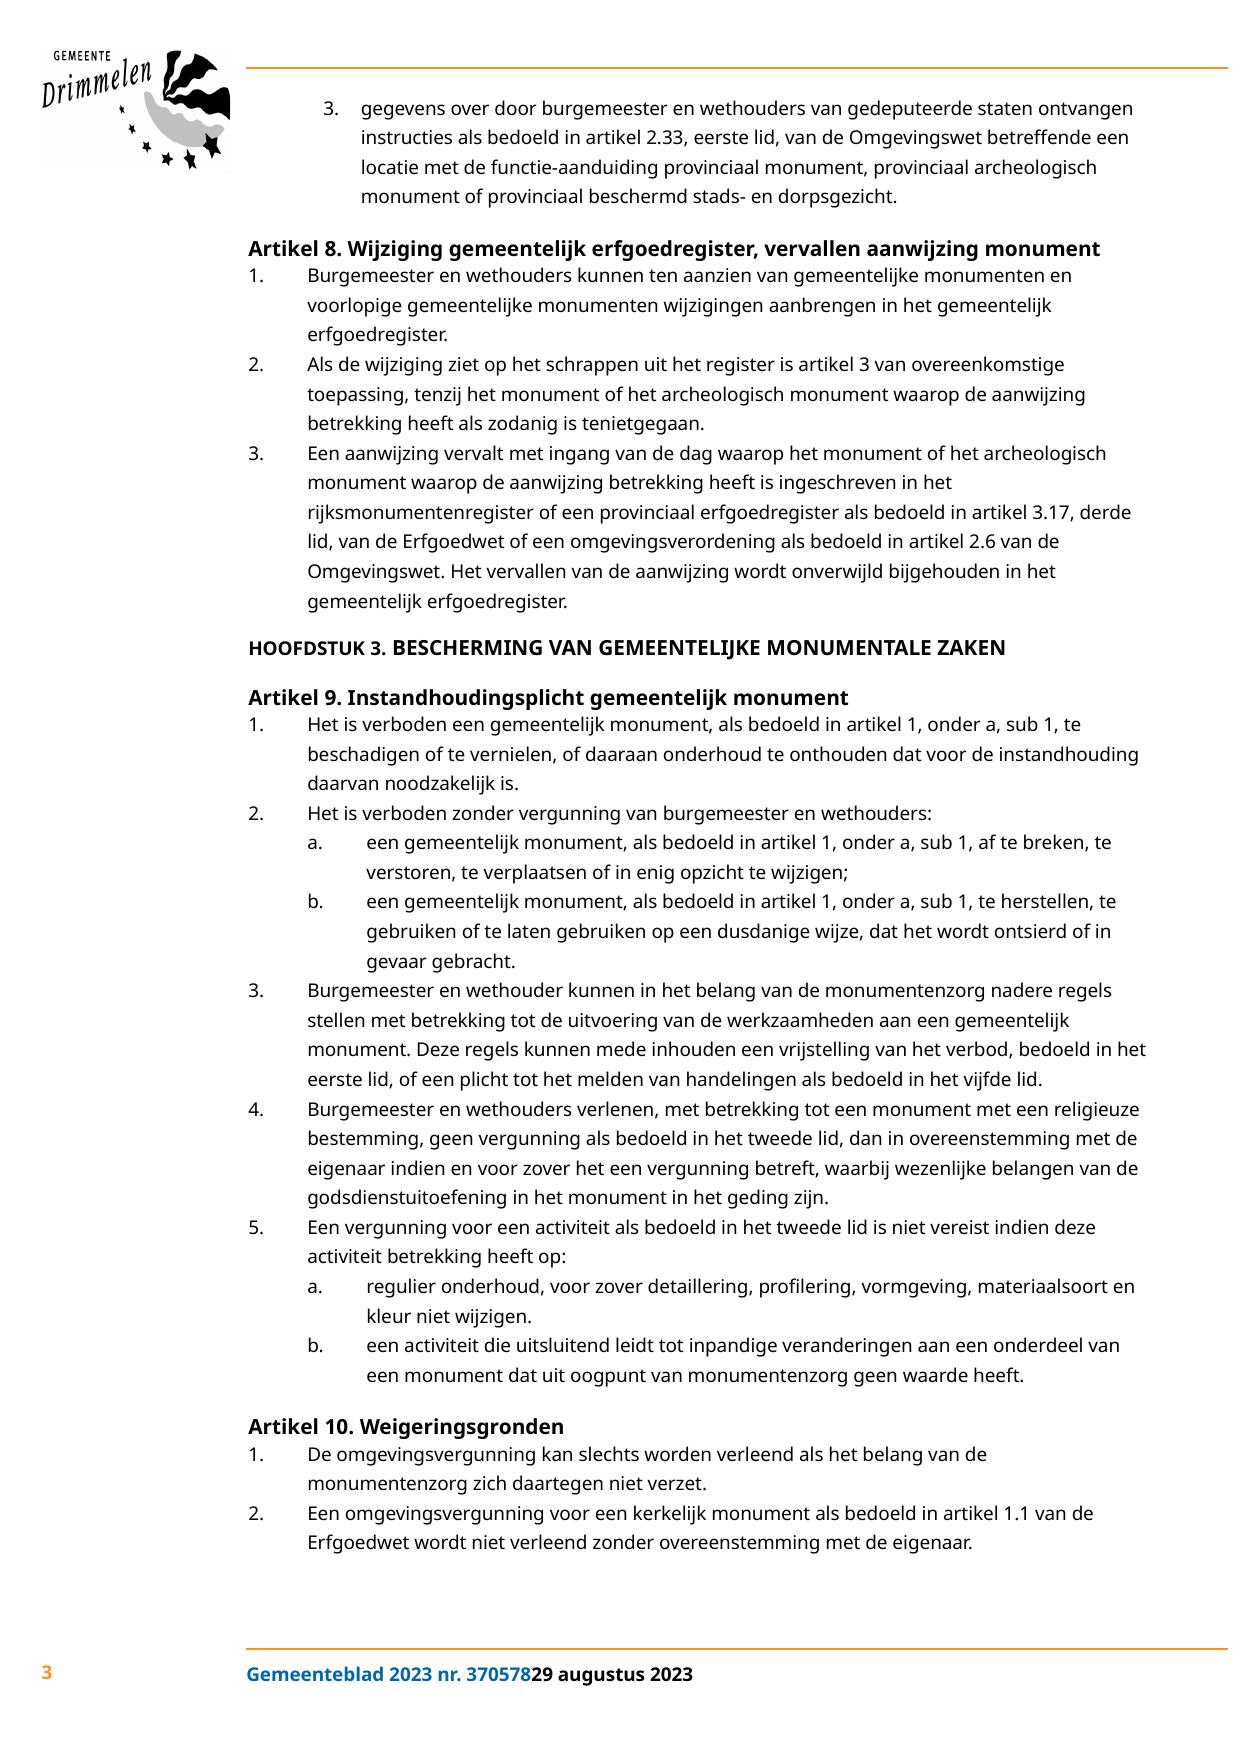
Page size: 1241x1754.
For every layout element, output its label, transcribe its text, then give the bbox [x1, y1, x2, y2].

picture [41, 47, 231, 172]
list De omgevingsvergunning kan slechts worden verleend als het belang van de monumentenzorg zich daartegen niet verzet. [248, 1441, 1152, 1496]
list Een omgevingsvergunning voor een kerkelijk monument als bedoeld in artikel 1.1 van de Erfgoedwet wordt niet verleend zonder overeenstemming met de eigenaar. [248, 1500, 1152, 1555]
list Als de wijziging ziet op het schrappen uit het register is artikel 3 van overeenkomstige toepassing, tenzij het monument of het archeologisch monument waarop de aanwijzing betrekking heeft als zodanig is tenietgegaan. [248, 351, 1152, 436]
list Burgemeester en wethouders kunnen ten aanzien van gemeentelijke monumenten en voorlopige gemeentelijke monumenten wijzigingen aanbrengen in het gemeentelijk erfgoedregister. [248, 262, 1152, 347]
text Artikel 8. Wijziging gemeentelijk erfgoedregister, vervallen aanwijzing monument [248, 234, 1152, 262]
text HOOFDSTUK 3. BESCHERMING VAN GEMEENTELIJKE MONUMENTALE ZAKEN [248, 633, 1152, 662]
list Het is verboden een gemeentelijk monument, als bedoeld in artikel 1, onder a, sub 1, te beschadigen of te vernielen, of daaraan onderhoud te onthouden dat voor de instandhouding daarvan noodzakelijk is. [248, 711, 1152, 796]
list Burgemeester en wethouder kunnen in het belang van de monumentenzorg nadere regels stellen met betrekking tot de uitvoering van de werkzaamheden aan een gemeentelijk monument. Deze regels kunnen mede inhouden een vrijstelling van het verbod, bedoeld in het eerste lid, of een plicht tot het melden van handelingen als bedoeld in het vijfde lid. [248, 977, 1152, 1092]
list Burgemeester en wethouders verlenen, met betrekking tot een monument met een religieuze bestemming, geen vergunning als bedoeld in het tweede lid, dan in overeenstemming met de eigenaar indien en voor zover het een vergunning betreft, waarbij wezenlijke belangen van de godsdienstuitoefening in het monument in het geding zijn. [248, 1096, 1152, 1210]
list Een aanwijzing vervalt met ingang van de dag waarop het monument of het archeologisch monument waarop de aanwijzing betrekking heeft is ingeschreven in het rijksmonumentenregister of een provinciaal erfgoedregister als bedoeld in artikel 3.17, derde lid, van de Erfgoedwet of een omgevingsverordening als bedoeld in artikel 2.6 van de Omgevingswet. Het vervallen van de aanwijzing wordt onverwijld bijgehouden in het gemeentelijk erfgoedregister. [248, 440, 1152, 613]
list gegevens over door burgemeester en wethouders van gedeputeerde staten ontvangen instructies als bedoeld in artikel 2.33, eerste lid, van de Omgevingswet betreffende een locatie met de functie-aanduiding provinciaal monument, provinciaal archeologisch monument of provinciaal beschermd stads- en dorpsgezicht. [323, 95, 1152, 209]
list Een vergunning voor een activiteit als bedoeld in het tweede lid is niet vereist indien deze activiteit betrekking heeft op: [248, 1214, 1152, 1269]
list een gemeentelijk monument, als bedoeld in artikel 1, onder a, sub 1, te herstellen, te gebruiken of te laten gebruiken op een dusdanige wijze, dat het wordt ontsierd of in gevaar gebracht. [307, 889, 1152, 973]
list Het is verboden zonder vergunning van burgemeester en wethouders: [248, 800, 1152, 826]
text Artikel 9. Instandhoudingsplicht gemeentelijk monument [248, 683, 1152, 711]
list een gemeentelijk monument, als bedoeld in artikel 1, onder a, sub 1, af te breken, te verstoren, te verplaatsen of in enig opzicht te wijzigen; [307, 829, 1152, 885]
list een activiteit die uitsluitend leidt tot inpandige veranderingen aan een onderdeel van een monument dat uit oogpunt van monumentenzorg geen waarde heeft. [307, 1332, 1152, 1388]
text Artikel 10. Weigeringsgronden [248, 1412, 1152, 1441]
list regulier onderhoud, voor zover detaillering, profilering, vormgeving, materiaalsoort en kleur niet wijzigen. [307, 1273, 1152, 1328]
